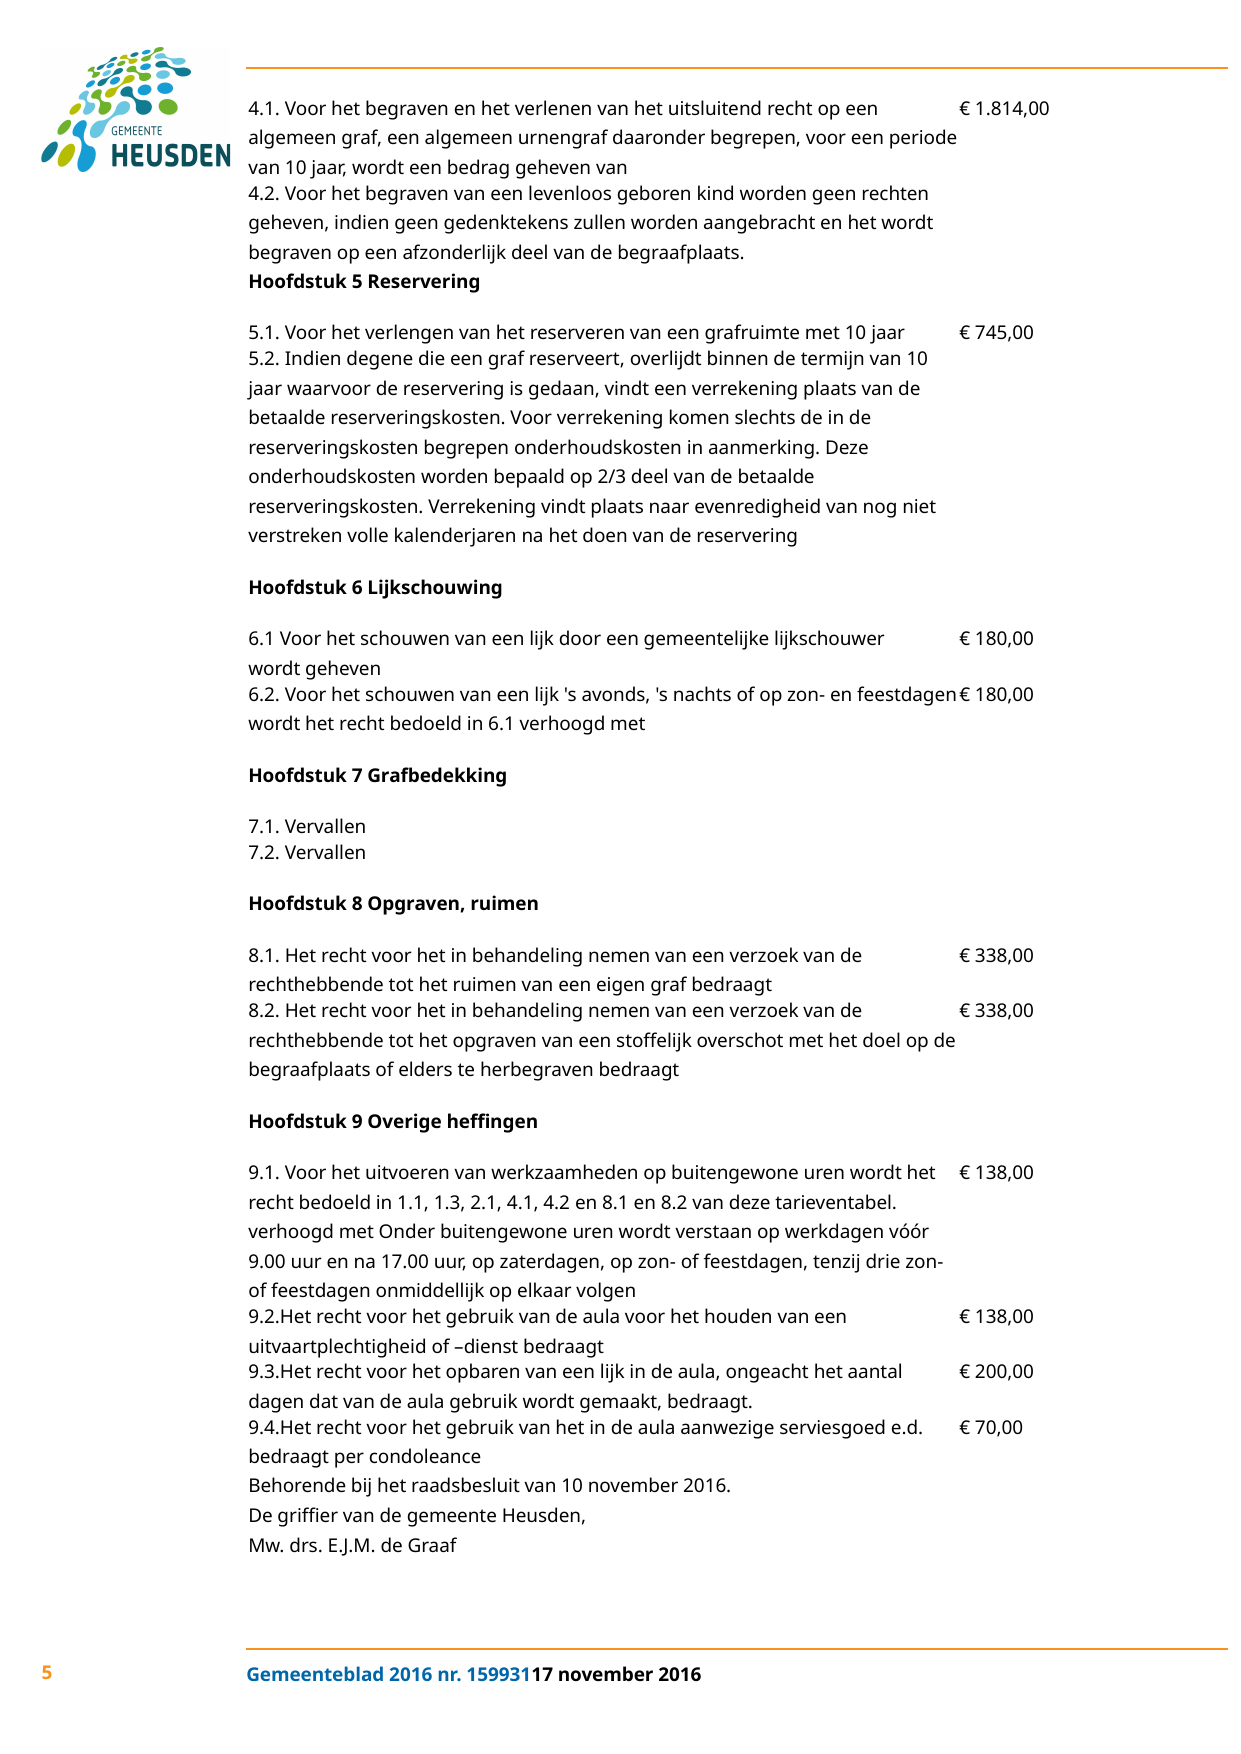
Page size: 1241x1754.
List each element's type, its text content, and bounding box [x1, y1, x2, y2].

table_header [959, 268, 1152, 294]
table_cell 9.1. Voor het uitvoeren van werkzaamheden op buitengewone uren wordt het recht bedoeld in 1.1, 1.3, 2.1, 4.1, 4.2 en 8.1 en 8.2 van deze tarieventabel. verhoogd met Onder buitengewone uren wordt verstaan op werkdagen vóór 9.00 uur en na 17.00 uur, op zaterdagen, op zon- of feestdagen, tenzij drie zon- of feestdagen onmiddellijk op elkaar volgen [248, 1159, 959, 1303]
table_cell € 180,00 [959, 681, 1152, 736]
table_cell € 180,00 [959, 626, 1152, 681]
table_cell [959, 1134, 1152, 1159]
text Mw. drs. E.J.M. de Graaf [248, 1532, 1152, 1557]
table_cell [959, 788, 1152, 813]
table_cell 4.1. Voor het begraven en het verlenen van het uitsluitend recht op een algemeen graf, een algemeen urnengraf daaronder begrepen, voor een periode van 10 jaar, wordt een bedrag geheven van [248, 95, 959, 180]
table_cell Hoofdstuk 9 Overige heffingen [248, 1108, 959, 1134]
table_cell [959, 180, 1152, 264]
table_cell [959, 294, 1152, 319]
table_cell 7.2. Vervallen [248, 839, 959, 865]
table_cell [248, 548, 959, 574]
table_cell € 138,00 [959, 1159, 1152, 1303]
table_cell [959, 916, 1152, 942]
table_cell 8.2. Het recht voor het in behandeling nemen van een verzoek van de rechthebbende tot het opgraven van een stoffelijk overschot met het doel op de begraafplaats of elders te herbegraven bedraagt [248, 997, 959, 1082]
table_header Hoofdstuk 5 Reservering [248, 268, 959, 294]
table_cell [959, 839, 1152, 865]
table_cell € 138,00 [959, 1304, 1152, 1359]
table_cell 6.2. Voor het schouwen van een lijk 's avonds, 's nachts of op zon- en feestdagen wordt het recht bedoeld in 6.1 verhoogd met [248, 681, 959, 736]
table_cell 8.1. Het recht voor het in behandeling nemen van een verzoek van de rechthebbende tot het ruimen van een eigen graf bedraagt [248, 942, 959, 997]
table_cell [248, 916, 959, 942]
table_cell [959, 345, 1152, 548]
table_cell € 70,00 [959, 1414, 1152, 1469]
table_cell 9.2.Het recht voor het gebruik van de aula voor het houden van een uitvaartplechtigheid of –dienst bedraagt [248, 1304, 959, 1359]
table_cell [248, 1082, 959, 1108]
table_cell [959, 548, 1152, 574]
table_cell [248, 788, 959, 813]
table_cell € 338,00 [959, 997, 1152, 1082]
table_cell 9.3.Het recht voor het opbaren van een lijk in de aula, ongeacht het aantal dagen dat van de aula gebruik wordt gemaakt, bedraagt. [248, 1359, 959, 1414]
table_cell 6.1 Voor het schouwen van een lijk door een gemeentelijke lijkschouwer wordt geheven [248, 626, 959, 681]
table_cell 5.2. Indien degene die een graf reserveert, overlijdt binnen de termijn van 10 jaar waarvoor de reservering is gedaan, vindt een verrekening plaats van de betaalde reserveringskosten. Voor verrekening komen slechts de in de reserveringskosten begrepen onderhoudskosten in aanmerking. Deze onderhoudskosten worden bepaald op 2/3 deel van de betaalde reserveringskosten. Verrekening vindt plaats naar evenredigheid van nog niet verstreken volle kalenderjaren na het doen van de reservering [248, 345, 959, 548]
table_cell [248, 1134, 959, 1159]
table_cell [959, 1108, 1152, 1134]
table_cell 7.1. Vervallen [248, 813, 959, 839]
table_cell [959, 865, 1152, 891]
table_cell € 338,00 [959, 942, 1152, 997]
table_cell [959, 762, 1152, 788]
table_cell [959, 813, 1152, 839]
table_cell [248, 294, 959, 319]
table_cell [959, 574, 1152, 600]
table_cell Hoofdstuk 7 Grafbedekking [248, 762, 959, 788]
table_cell [248, 736, 959, 762]
table_cell 5.1. Voor het verlengen van het reserveren van een grafruimte met 10 jaar [248, 319, 959, 345]
table_cell [959, 891, 1152, 916]
table_cell [248, 865, 959, 891]
text De griffier van de gemeente Heusden, [248, 1502, 1152, 1528]
picture [41, 47, 231, 172]
table_cell Hoofdstuk 6 Lijkschouwing [248, 574, 959, 600]
table_cell 4.2. Voor het begraven van een levenloos geboren kind worden geen rechten geheven, indien geen gedenktekens zullen worden aangebracht en het wordt begraven op een afzonderlijk deel van de begraafplaats. [248, 180, 959, 264]
table_cell [959, 600, 1152, 626]
table_cell [959, 1082, 1152, 1108]
table_cell Hoofdstuk 8 Opgraven, ruimen [248, 891, 959, 916]
table_cell € 200,00 [959, 1359, 1152, 1414]
table_cell [959, 736, 1152, 762]
table_cell € 745,00 [959, 319, 1152, 345]
table_cell € 1.814,00 [959, 95, 1152, 180]
table_cell [248, 600, 959, 626]
table_cell 9.4.Het recht voor het gebruik van het in de aula aanwezige serviesgoed e.d. bedraagt per condoleance [248, 1414, 959, 1469]
text Behorende bij het raadsbesluit van 10 november 2016. [248, 1473, 1152, 1498]
